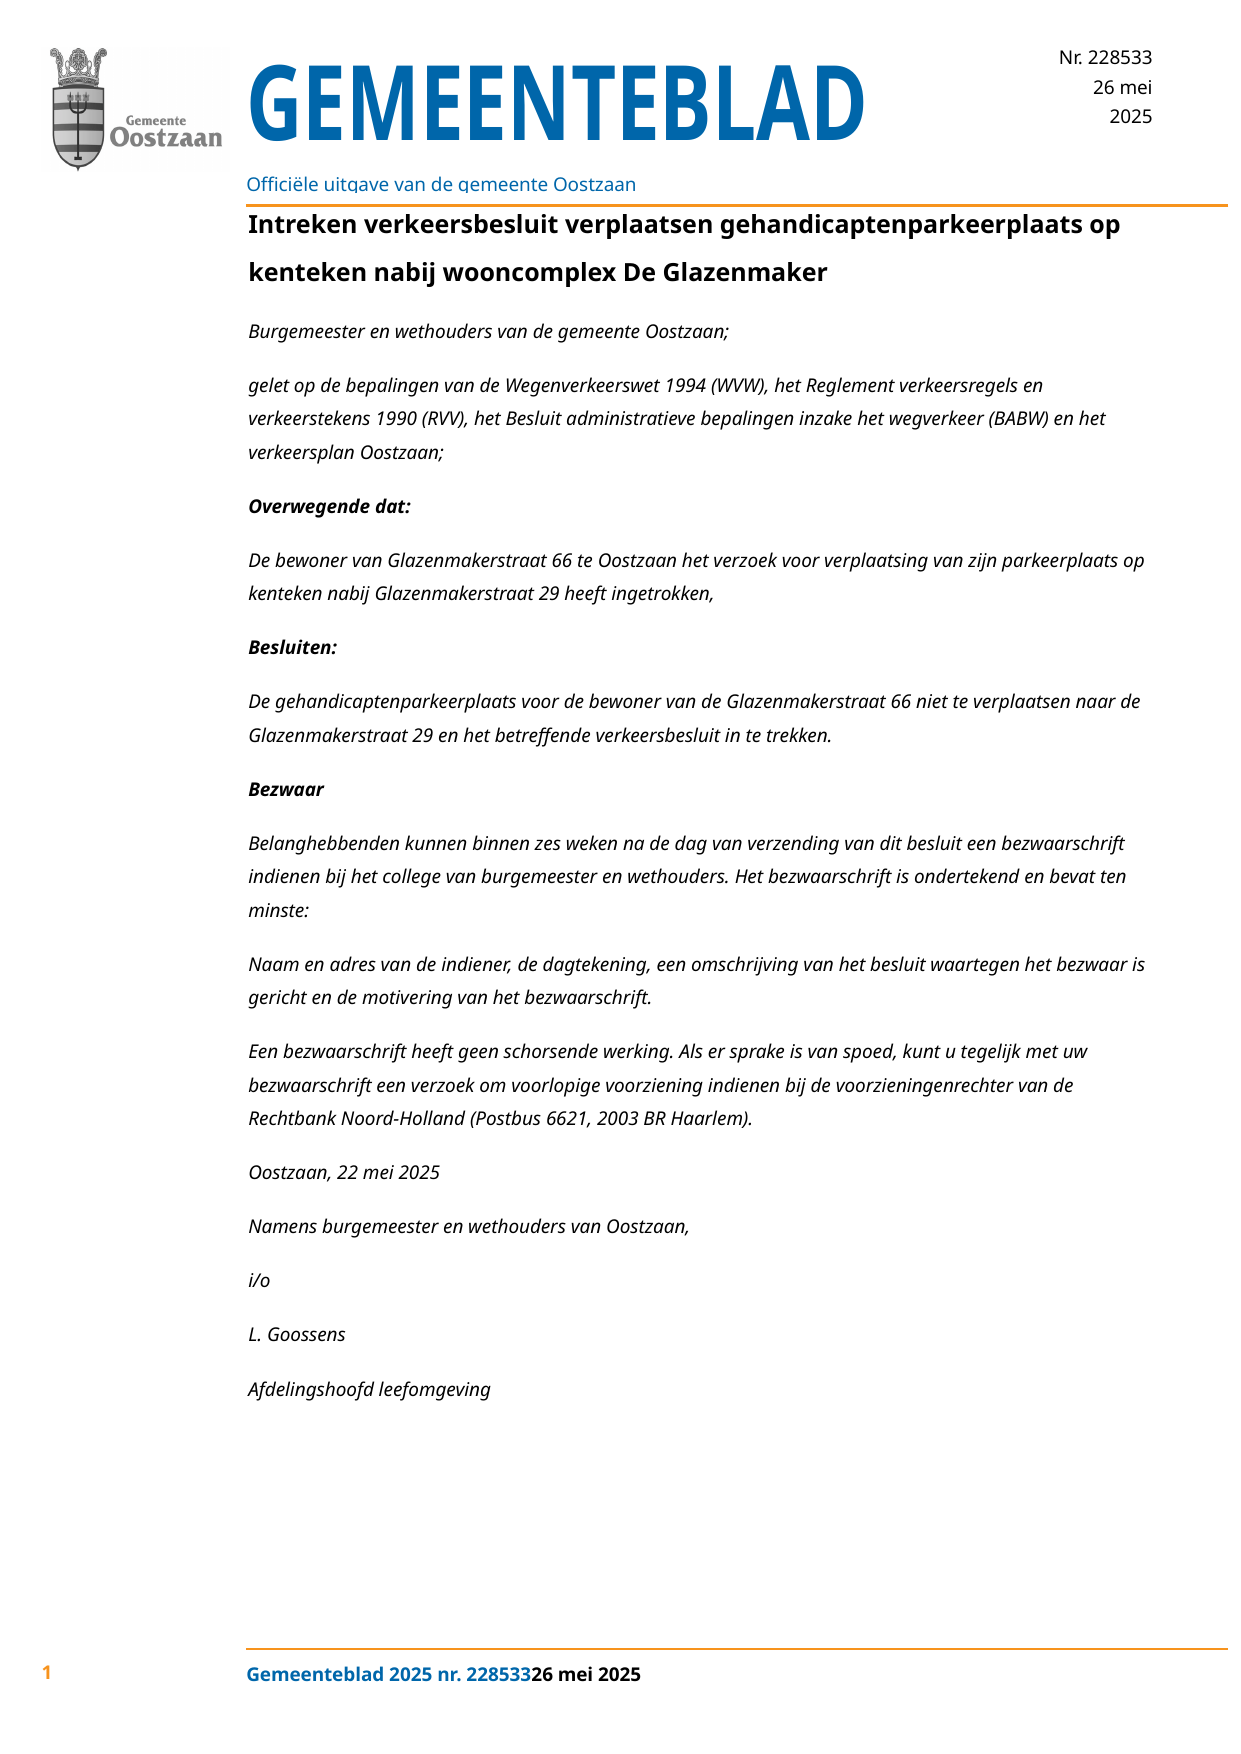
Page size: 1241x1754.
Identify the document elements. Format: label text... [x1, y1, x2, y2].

text i/o [248, 1268, 1152, 1293]
text Bezwaar [248, 776, 1152, 802]
text Overwegende dat: [248, 493, 1152, 519]
text Oostzaan, 22 mei 2025 [248, 1159, 1152, 1185]
text L. Goossens [248, 1322, 1152, 1347]
text Burgemeester en wethouders van de gemeente Oostzaan; [248, 318, 1152, 344]
text Besluiten: [248, 634, 1152, 660]
text gelet op de bepalingen van de Wegenverkeerswet 1994 (WVW), het Reglement verkeersregels en verkeerstekens 1990 (RVV), het Besluit administratieve bepalingen inzake het wegverkeer (BABW) en het verkeersplan Oostzaan; [248, 372, 1152, 464]
text Afdelingshoofd leefomgeving [248, 1376, 1152, 1401]
text De gehandicaptenparkeerplaats voor de bewoner van de Glazenmakerstraat 66 niet te verplaatsen naar de Glazenmakerstraat 29 en het betreffende verkeersbesluit in te trekken. [248, 688, 1152, 748]
text Een bezwaarschrift heeft geen schorsende werking. Als er sprake is van spoed, kunt u tegelijk met uw bezwaarschrift een verzoek om voorlopige voorziening indienen bij de voorzieningenrechter van de Rechtbank Noord-Holland (Postbus 6621, 2003 BR Haarlem). [248, 1038, 1152, 1131]
text De bewoner van Glazenmakerstraat 66 te Oostzaan het verzoek voor verplaatsing van zijn parkeerplaats op kenteken nabij Glazenmakerstraat 29 heeft ingetrokken, [248, 547, 1152, 606]
text Namens burgemeester en wethouders van Oostzaan, [248, 1213, 1152, 1239]
text Intreken verkeersbesluit verplaatsen gehandicaptenparkeerplaats op kenteken nabij wooncomplex De Glazenmaker [248, 207, 1152, 288]
picture [41, 47, 231, 172]
text Naam en adres van de indiener, de dagtekening, een omschrijving van het besluit waartegen het bezwaar is gericht en de motivering van het bezwaarschrift. [248, 951, 1152, 1010]
text Belanghebbenden kunnen binnen zes weken na de dag van verzending van dit besluit een bezwaarschrift indienen bij het college van burgemeester en wethouders. Het bezwaarschrift is ondertekend en bevat ten minste: [248, 830, 1152, 923]
